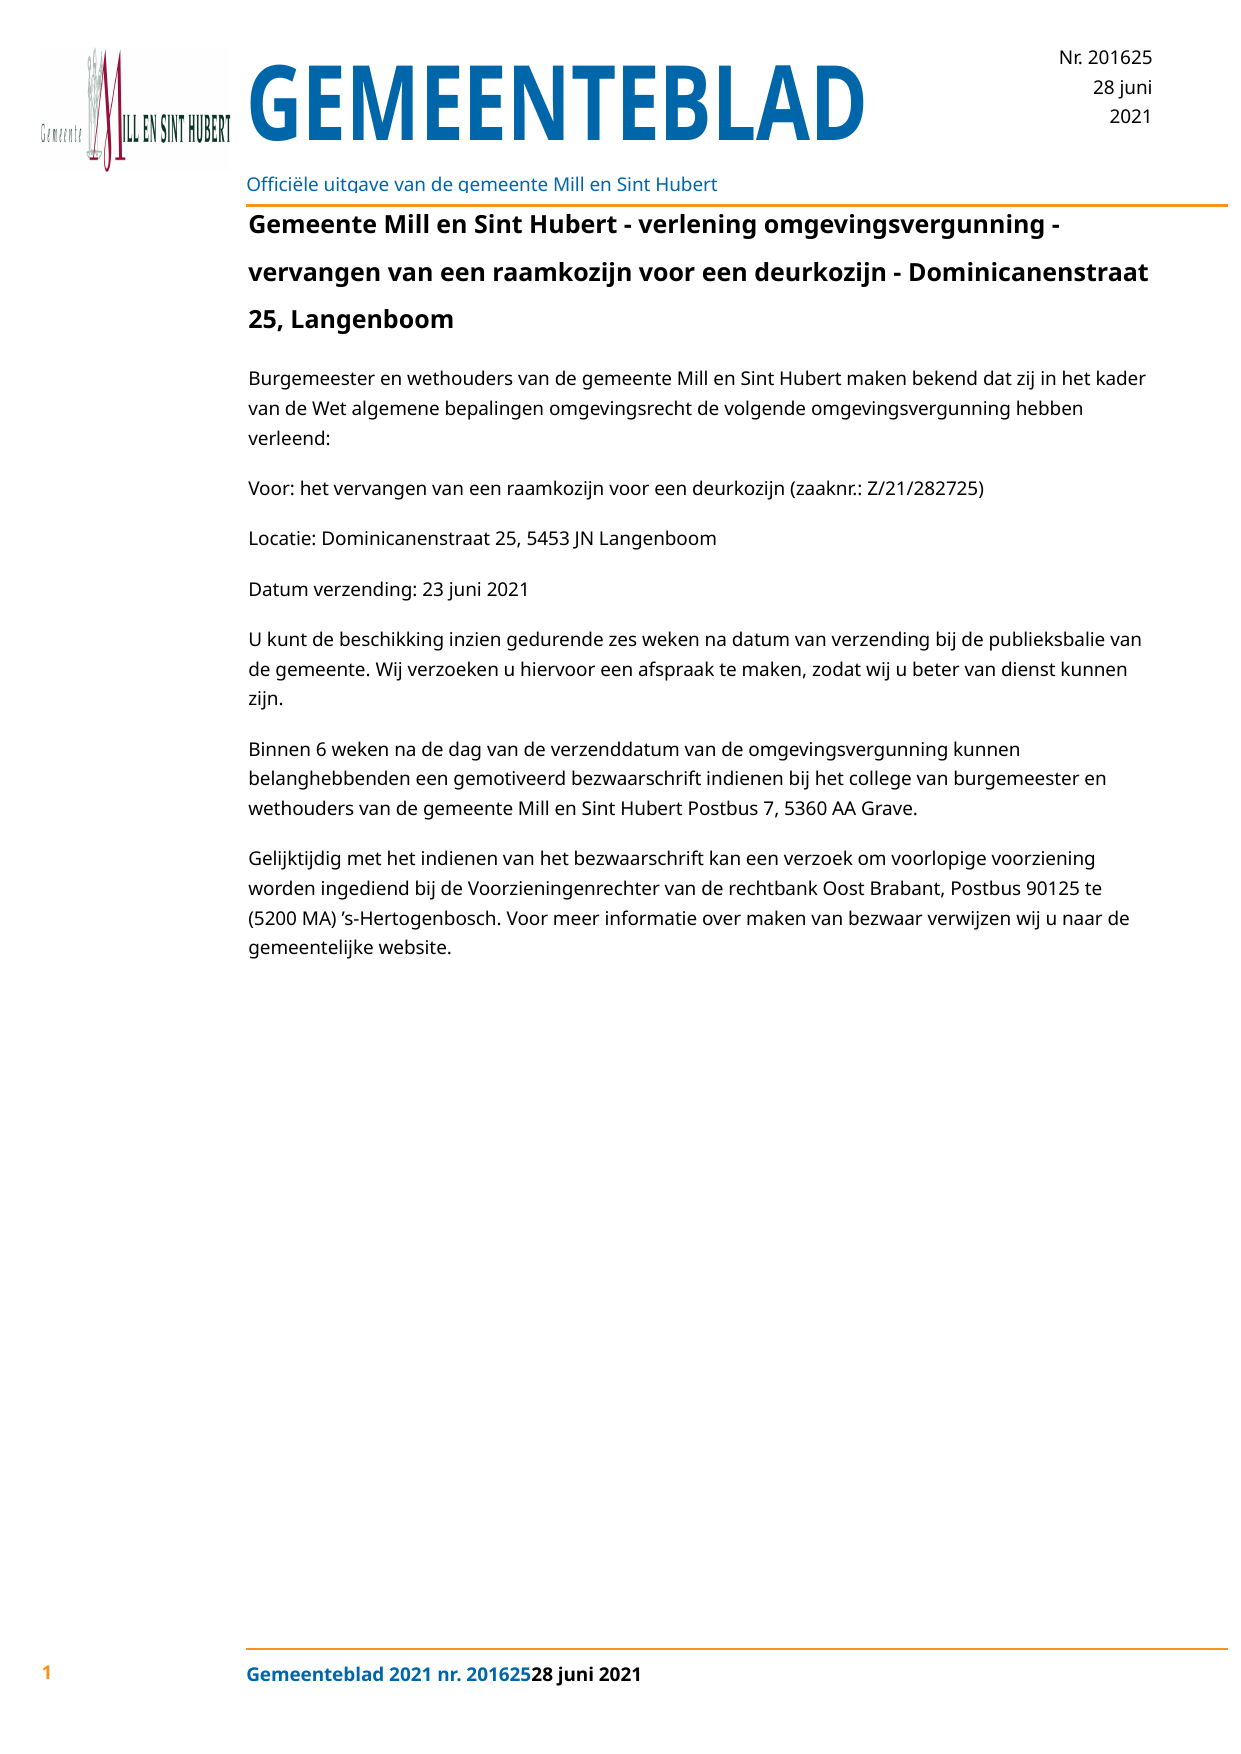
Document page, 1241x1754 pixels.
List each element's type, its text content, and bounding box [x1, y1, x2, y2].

text Burgemeester en wethouders van de gemeente Mill en Sint Hubert maken bekend dat zij in het kader van de Wet algemene bepalingen omgevingsrecht de volgende omgevingsvergunning hebben verleend: [248, 366, 1152, 450]
text Binnen 6 weken na de dag van de verzenddatum van de omgevingsvergunning kunnen belanghebbenden een gemotiveerd bezwaarschrift indienen bij het college van burgemeester en wethouders van de gemeente Mill en Sint Hubert Postbus 7, 5360 AA Grave. [248, 736, 1152, 821]
picture [41, 47, 231, 172]
text Locatie: Dominicanenstraat 25, 5453 JN Langenboom [248, 526, 1152, 551]
text Voor: het vervangen van een raamkozijn voor een deurkozijn (zaaknr.: Z/21/282725) [248, 475, 1152, 501]
text U kunt de beschikking inzien gedurende zes weken na datum van verzending bij de publieksbalie van de gemeente. Wij verzoeken u hiervoor een afspraak te maken, zodat wij u beter van dienst kunnen zijn. [248, 626, 1152, 711]
text Gelijktijdig met het indienen van het bezwaarschrift kan een verzoek om voorlopige voorziening worden ingediend bij de Voorzieningenrechter van de rechtbank Oost Brabant, Postbus 90125 te (5200 MA) ’s-Hertogenbosch. Voor meer informatie over maken van bezwaar verwijzen wij u naar de gemeentelijke website. [248, 846, 1152, 960]
text Datum verzending: 23 juni 2021 [248, 576, 1152, 602]
text Gemeente Mill en Sint Hubert - verlening omgevingsvergunning - vervangen van een raamkozijn voor een deurkozijn - Dominicanenstraat 25, Langenboom [248, 207, 1152, 336]
